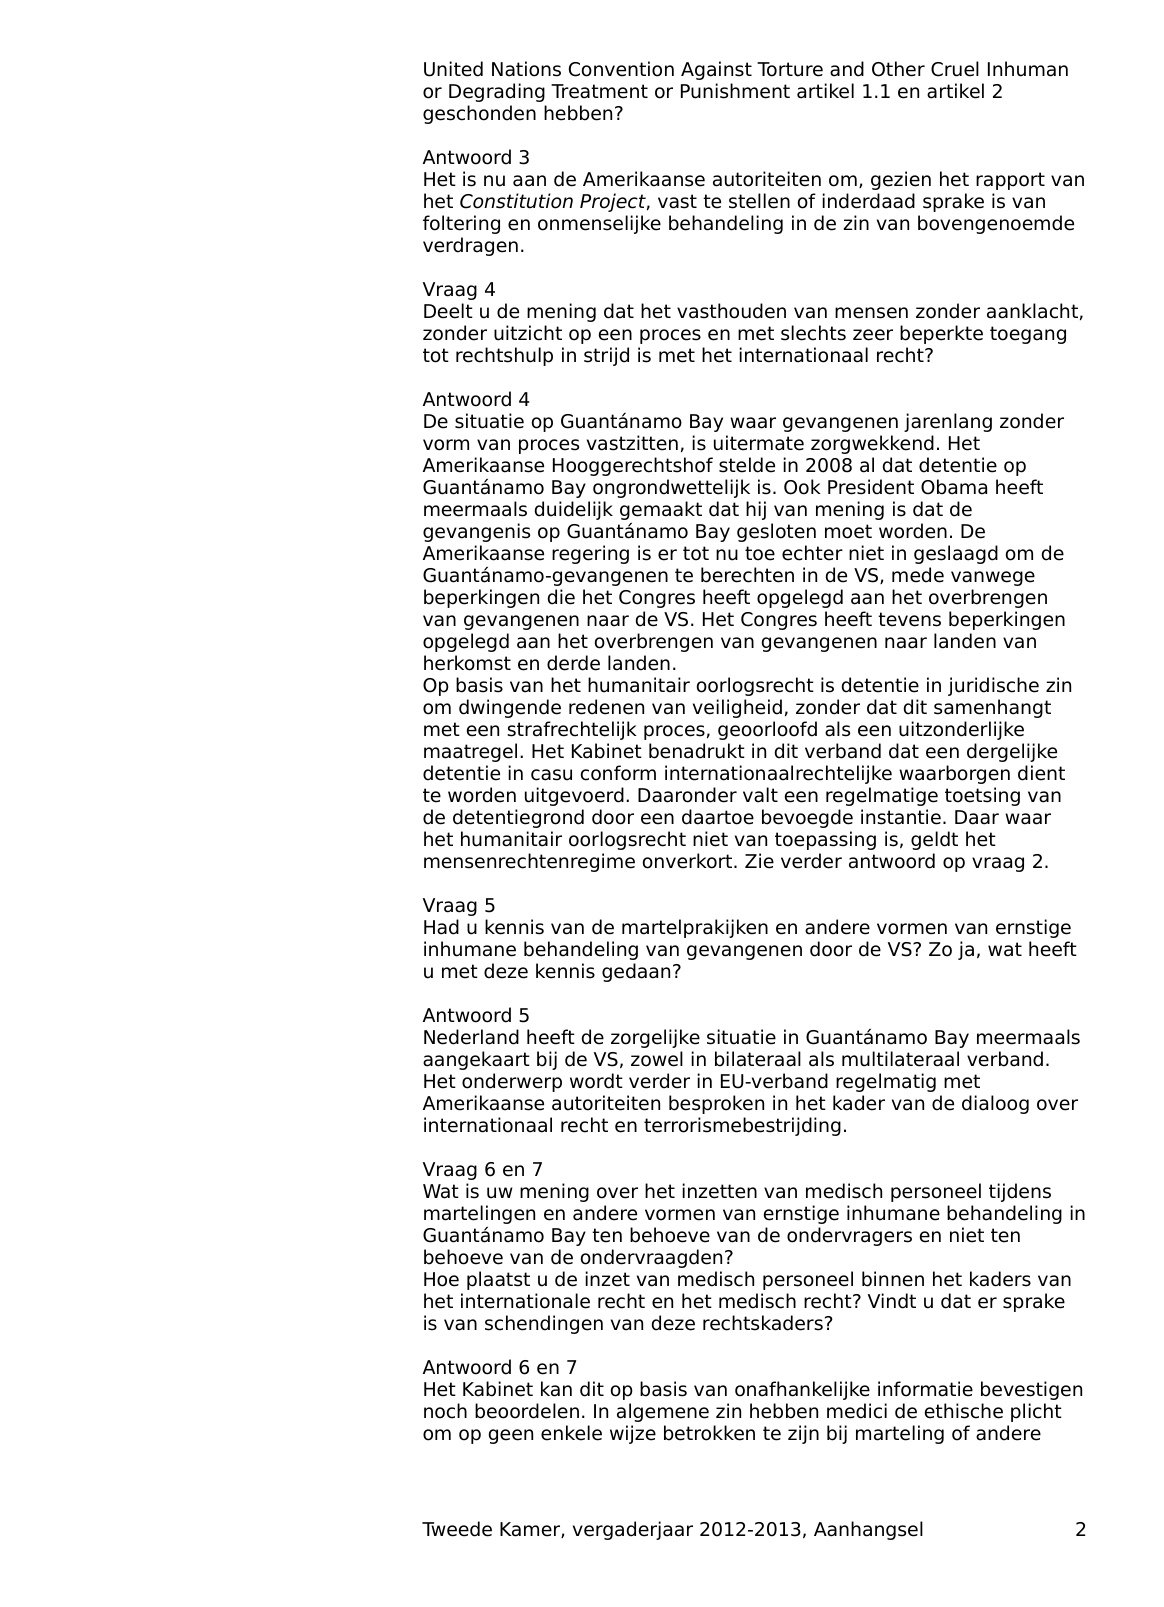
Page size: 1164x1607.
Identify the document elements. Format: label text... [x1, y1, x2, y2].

text Vraag 5 [422, 895, 1087, 917]
text De situatie op Guantánamo Bay waar gevangenen jarenlang zonder vorm van proces vastzitten, is uitermate zorgwekkend. Het Amerikaanse Hooggerechtshof stelde in 2008 al dat detentie op Guantánamo Bay ongrondwettelijk is. Ook President Obama heeft meermaals duidelijk gemaakt dat hij van mening is dat de gevangenis op Guantánamo Bay gesloten moet worden. De Amerikaanse regering is er tot nu toe echter niet in geslaagd om de Guantánamo-gevangenen te berechten in de VS, mede vanwege beperkingen die het Congres heeft opgelegd aan het overbrengen van gevangenen naar de VS. Het Congres heeft tevens beperkingen opgelegd aan het overbrengen van gevangenen naar landen van herkomst en derde landen. [422, 411, 1087, 675]
text Antwoord 6 en 7 [422, 1357, 1087, 1379]
text Wat is uw mening over het inzetten van medisch personeel tijdens martelingen en andere vormen van ernstige inhumane behandeling in Guantánamo Bay ten behoeve van de ondervragers en niet ten behoeve van de ondervraagden? [422, 1181, 1087, 1269]
text Nederland heeft de zorgelijke situatie in Guantánamo Bay meermaals aangekaart bij de VS, zowel in bilateraal als multilateraal verband. Het onderwerp wordt verder in EU-verband regelmatig met Amerikaanse autoriteiten besproken in het kader van de dialoog over internationaal recht en terrorismebestrijding. [422, 1027, 1087, 1137]
text Deelt u de mening dat het vasthouden van mensen zonder aanklacht, zonder uitzicht op een proces en met slechts zeer beperkte toegang tot rechtshulp in strijd is met het internationaal recht? [422, 301, 1087, 367]
text Vraag 6 en 7 [422, 1159, 1087, 1181]
text Vraag 4 [422, 279, 1087, 301]
text Het is nu aan de Amerikaanse autoriteiten om, gezien het rapport van het Constitution Project, vast te stellen of inderdaad sprake is van foltering en onmenselijke behandeling in de zin van bovengenoemde verdragen. [422, 169, 1087, 257]
text United Nations Convention Against Torture and Other Cruel Inhuman or Degrading Treatment or Punishment artikel 1.1 en artikel 2 geschonden hebben? [422, 59, 1087, 125]
text Had u kennis van de martelprakijken en andere vormen van ernstige inhumane behandeling van gevangenen door de VS? Zo ja, wat heeft u met deze kennis gedaan? [422, 917, 1087, 983]
text Antwoord 4 [422, 389, 1087, 411]
text Op basis van het humanitair oorlogsrecht is detentie in juridische zin om dwingende redenen van veiligheid, zonder dat dit samenhangt met een strafrechtelijk proces, geoorloofd als een uitzonderlijke maatregel. Het Kabinet benadrukt in dit verband dat een dergelijke detentie in casu conform internationaalrechtelijke waarborgen dient te worden uitgevoerd. Daaronder valt een regelmatige toetsing van de detentiegrond door een daartoe bevoegde instantie. Daar waar het humanitair oorlogsrecht niet van toepassing is, geldt het mensenrechtenregime onverkort. Zie verder antwoord op vraag 2. [422, 675, 1087, 873]
text Antwoord 3 [422, 147, 1087, 169]
text Het Kabinet kan dit op basis van onafhankelijke informatie bevestigen noch beoordelen. In algemene zin hebben medici de ethische plicht om op geen enkele wijze betrokken te zijn bij marteling of andere [422, 1379, 1087, 1445]
text Hoe plaatst u de inzet van medisch personeel binnen het kaders van het internationale recht en het medisch recht? Vindt u dat er sprake is van schendingen van deze rechtskaders? [422, 1269, 1087, 1335]
text Antwoord 5 [422, 1005, 1087, 1027]
